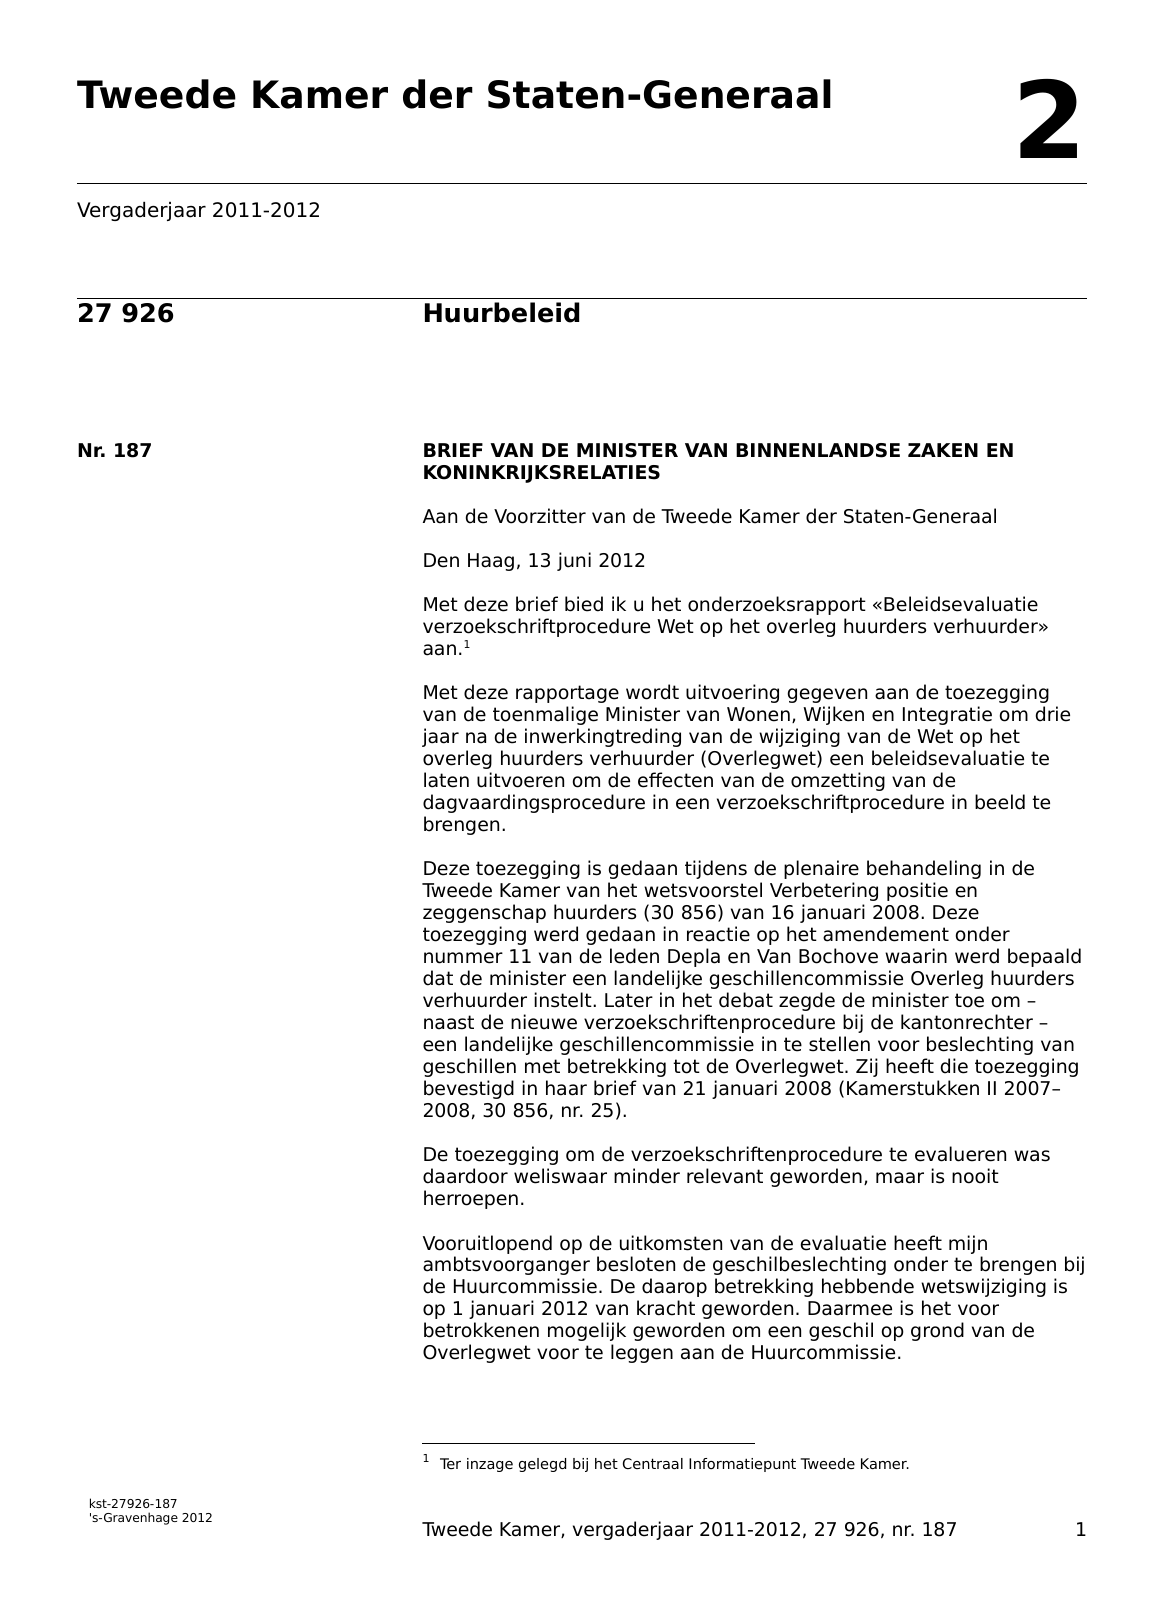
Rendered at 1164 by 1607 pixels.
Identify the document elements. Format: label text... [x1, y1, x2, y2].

text Vooruitlopend op de uitkomsten van de evaluatie heeft mijn ambtsvoorganger besloten de geschilbeslechting onder te brengen bij de Huurcommissie. De daarop betrekking hebbende wetswijziging is op 1 januari 2012 van kracht geworden. Daarmee is het voor betrokkenen mogelijk geworden om een geschil op grond van de Overlegwet voor te leggen aan de Huurcommissie. [422, 1232, 1087, 1364]
text kst-27926-187 [88, 1497, 323, 1511]
subtitle Nr. 187 BRIEF VAN DE MINISTER VAN BINNENLANDSE ZAKEN EN KONINKRIJKSRELATIES [77, 440, 1087, 484]
text 's-Gravenhage 2012 [88, 1511, 323, 1525]
subtitle 27 926 Huurbeleid [77, 299, 1087, 329]
text Aan de Voorzitter van de Tweede Kamer der Staten-Generaal [422, 506, 1087, 528]
table_header 2 [886, 59, 1087, 183]
text Met deze rapportage wordt uitvoering gegeven aan de toezegging van de toenmalige Minister van Wonen, Wijken en Integratie om drie jaar na de inwerkingtreding van de wijziging van de Wet op het overleg huurders verhuurder (Overlegwet) een beleidsevaluatie te laten uitvoeren om de effecten van de omzetting van de dagvaardingsprocedure in een verzoekschriftprocedure in beeld te brengen. [422, 682, 1087, 836]
table_cell Vergaderjaar 2011-2012 [77, 184, 1087, 298]
text Den Haag, 13 juni 2012 [422, 550, 1087, 572]
text De toezegging om de verzoekschriftenprocedure te evalueren was daardoor weliswaar minder relevant geworden, maar is nooit herroepen. [422, 1144, 1087, 1210]
text Ter inzage gelegd bij het Centraal Informatiepunt Tweede Kamer. [422, 1452, 1087, 1474]
text Deze toezegging is gedaan tijdens de plenaire behandeling in de Tweede Kamer van het wetsvoorstel Verbetering positie en zeggenschap huurders (30 856) van 16 januari 2008. Deze toezegging werd gedaan in reactie op het amendement onder nummer 11 van de leden Depla en Van Bochove waarin werd bepaald dat de minister een landelijke geschillencommissie Overleg huurders verhuurder instelt. Later in het debat zegde de minister toe om – naast de nieuwe verzoekschriftenprocedure bij de kantonrechter – een landelijke geschillencommissie in te stellen voor beslechting van geschillen met betrekking tot de Overlegwet. Zij heeft die toezegging bevestigd in haar brief van 21 januari 2008 (Kamerstukken II 2007–2008, 30 856, nr. 25). [422, 858, 1087, 1122]
text Met deze brief bied ik u het onderzoeksrapport «Beleidsevaluatie verzoekschriftprocedure Wet op het overleg huurders verhuurder» aan. [422, 594, 1087, 660]
table_header Tweede Kamer der Staten-Generaal [77, 59, 886, 183]
